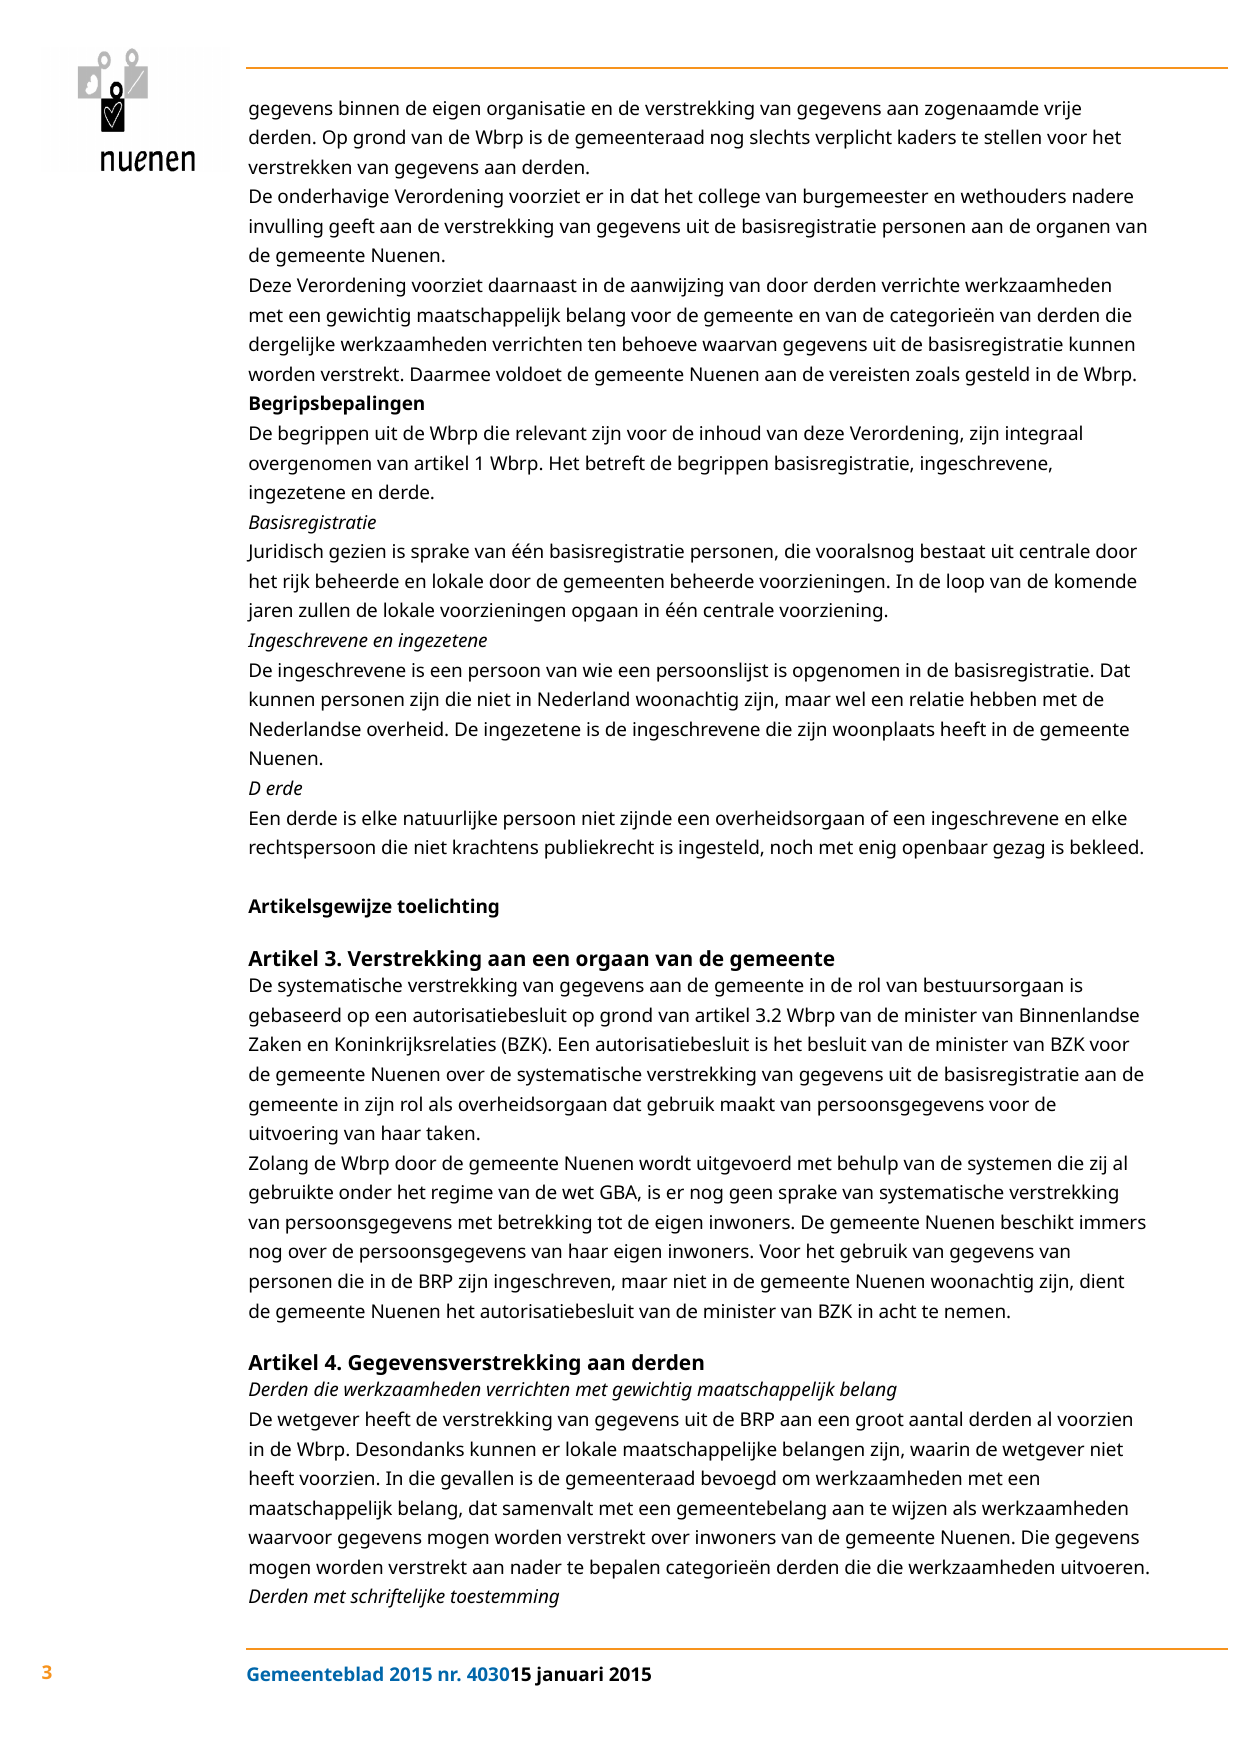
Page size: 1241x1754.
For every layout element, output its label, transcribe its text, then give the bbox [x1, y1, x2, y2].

text Zolang de Wbrp door de gemeente Nuenen wordt uitgevoerd met behulp van de systemen die zij al gebruikte onder het regime van de wet GBA, is er nog geen sprake van systematische verstrekking van persoonsgegevens met betrekking tot de eigen inwoners. De gemeente Nuenen beschikt immers nog over de persoonsgegevens van haar eigen inwoners. Voor het gebruik van gegevens van personen die in de BRP zijn ingeschreven, maar niet in de gemeente Nuenen woonachtig zijn, dient de gemeente Nuenen het autorisatiebesluit van de minister van BZK in acht te nemen. [248, 1150, 1152, 1323]
picture [41, 47, 231, 172]
text De onderhavige Verordening voorziet er in dat het college van burgemeester en wethouders nadere invulling geeft aan de verstrekking van gegevens uit de basisregistratie personen aan de organen van de gemeente Nuenen. [248, 183, 1152, 268]
text D erde [248, 775, 1152, 801]
text Een derde is elke natuurlijke persoon niet zijnde een overheidsorgaan of een ingeschrevene en elke rechtspersoon die niet krachtens publiekrecht is ingesteld, noch met enig openbaar gezag is bekleed. [248, 805, 1152, 860]
text Artikel 3. Verstrekking aan een orgaan van de gemeente [248, 944, 1152, 972]
text De begrippen uit de Wbrp die relevant zijn voor de inhoud van deze Verordening, zijn integraal overgenomen van artikel 1 Wbrp. Het betreft de begrippen basisregistratie, ingeschrevene, ingezetene en derde. [248, 420, 1152, 505]
text Artikelsgewijze toelichting [248, 893, 1152, 919]
text De systematische verstrekking van gegevens aan de gemeente in de rol van bestuursorgaan is gebaseerd op een autorisatiebesluit op grond van artikel 3.2 Wbrp van de minister van Binnenlandse Zaken en Koninkrijksrelaties (BZK). Een autorisatiebesluit is het besluit van de minister van BZK voor de gemeente Nuenen over de systematische verstrekking van gegevens uit de basisregistratie aan de gemeente in zijn rol als overheidsorgaan dat gebruik maakt van persoonsgegevens voor de uitvoering van haar taken. [248, 972, 1152, 1146]
text Juridisch gezien is sprake van één basisregistratie personen, die vooralsnog bestaat uit centrale door het rijk beheerde en lokale door de gemeenten beheerde voorzieningen. In de loop van de komende jaren zullen de lokale voorzieningen opgaan in één centrale voorziening. [248, 538, 1152, 623]
text Deze Verordening voorziet daarnaast in de aanwijzing van door derden verrichte werkzaamheden met een gewichtig maatschappelijk belang voor de gemeente en van de categorieën van derden die dergelijke werkzaamheden verrichten ten behoeve waarvan gegevens uit de basisregistratie kunnen worden verstrekt. Daarmee voldoet de gemeente Nuenen aan de vereisten zoals gesteld in de Wbrp. [248, 272, 1152, 387]
text De wetgever heeft de verstrekking van gegevens uit de BRP aan een groot aantal derden al voorzien in de Wbrp. Desondanks kunnen er lokale maatschappelijke belangen zijn, waarin de wetgever niet heeft voorzien. In die gevallen is de gemeenteraad bevoegd om werkzaamheden met een maatschappelijk belang, dat samenvalt met een gemeentebelang aan te wijzen als werkzaamheden waarvoor gegevens mogen worden verstrekt over inwoners van de gemeente Nuenen. Die gegevens mogen worden verstrekt aan nader te bepalen categorieën derden die die werkzaamheden uitvoeren. [248, 1406, 1152, 1580]
text Basisregistratie [248, 509, 1152, 535]
text Derden die werkzaamheden verrichten met gewichtig maatschappelijk belang [248, 1377, 1152, 1402]
text De ingeschrevene is een persoon van wie een persoonslijst is opgenomen in de basisregistratie. Dat kunnen personen zijn die niet in Nederland woonachtig zijn, maar wel een relatie hebben met de Nederlandse overheid. De ingezetene is de ingeschrevene die zijn woonplaats heeft in de gemeente Nuenen. [248, 657, 1152, 771]
text Artikel 4. Gegevensverstrekking aan derden [248, 1348, 1152, 1377]
text Derden met schriftelijke toestemming [248, 1584, 1152, 1609]
text Begripsbepalingen [248, 391, 1152, 416]
text gegevens binnen de eigen organisatie en de verstrekking van gegevens aan zogenaamde vrije derden. Op grond van de Wbrp is de gemeenteraad nog slechts verplicht kaders te stellen voor het verstrekken van gegevens aan derden. [248, 95, 1152, 180]
text Ingeschrevene en ingezetene [248, 627, 1152, 653]
